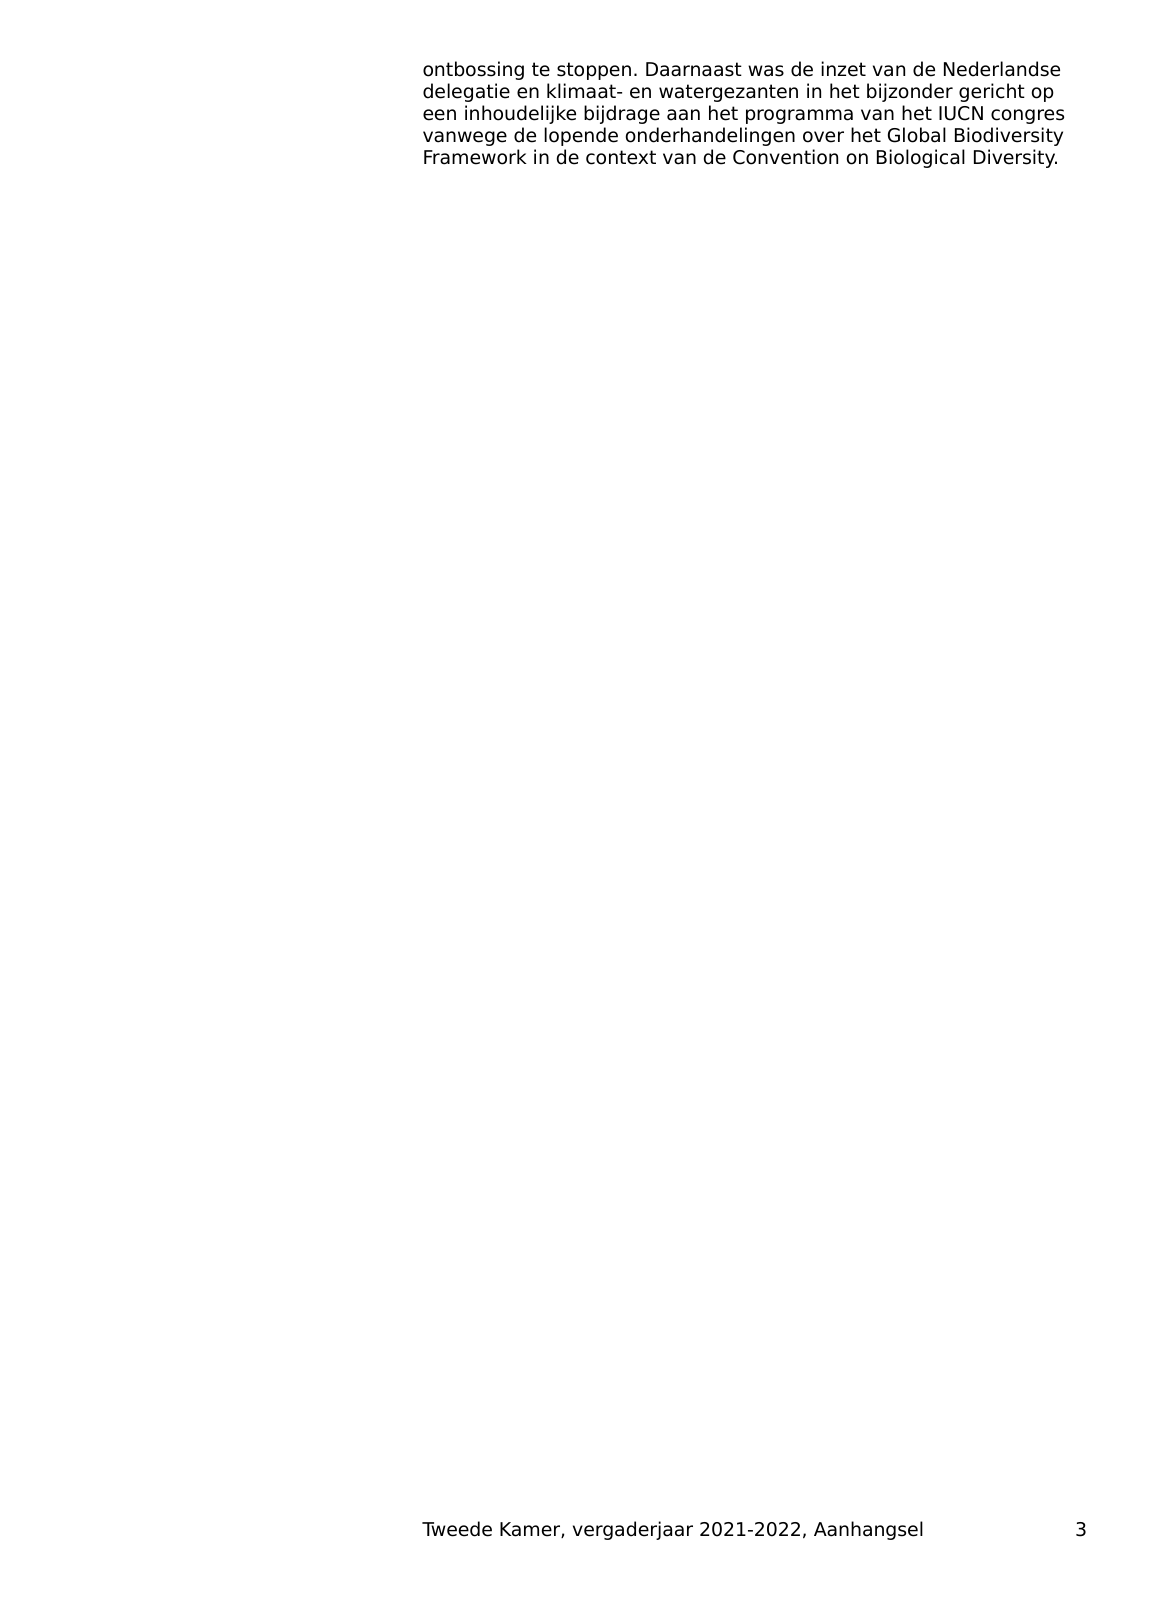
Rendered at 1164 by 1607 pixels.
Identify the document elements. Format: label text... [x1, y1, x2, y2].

text ontbossing te stoppen. Daarnaast was de inzet van de Nederlandse delegatie en klimaat- en watergezanten in het bijzonder gericht op een inhoudelijke bijdrage aan het programma van het IUCN congres vanwege de lopende onderhandelingen over het Global Biodiversity Framework in de context van de Convention on Biological Diversity. [422, 59, 1087, 169]
